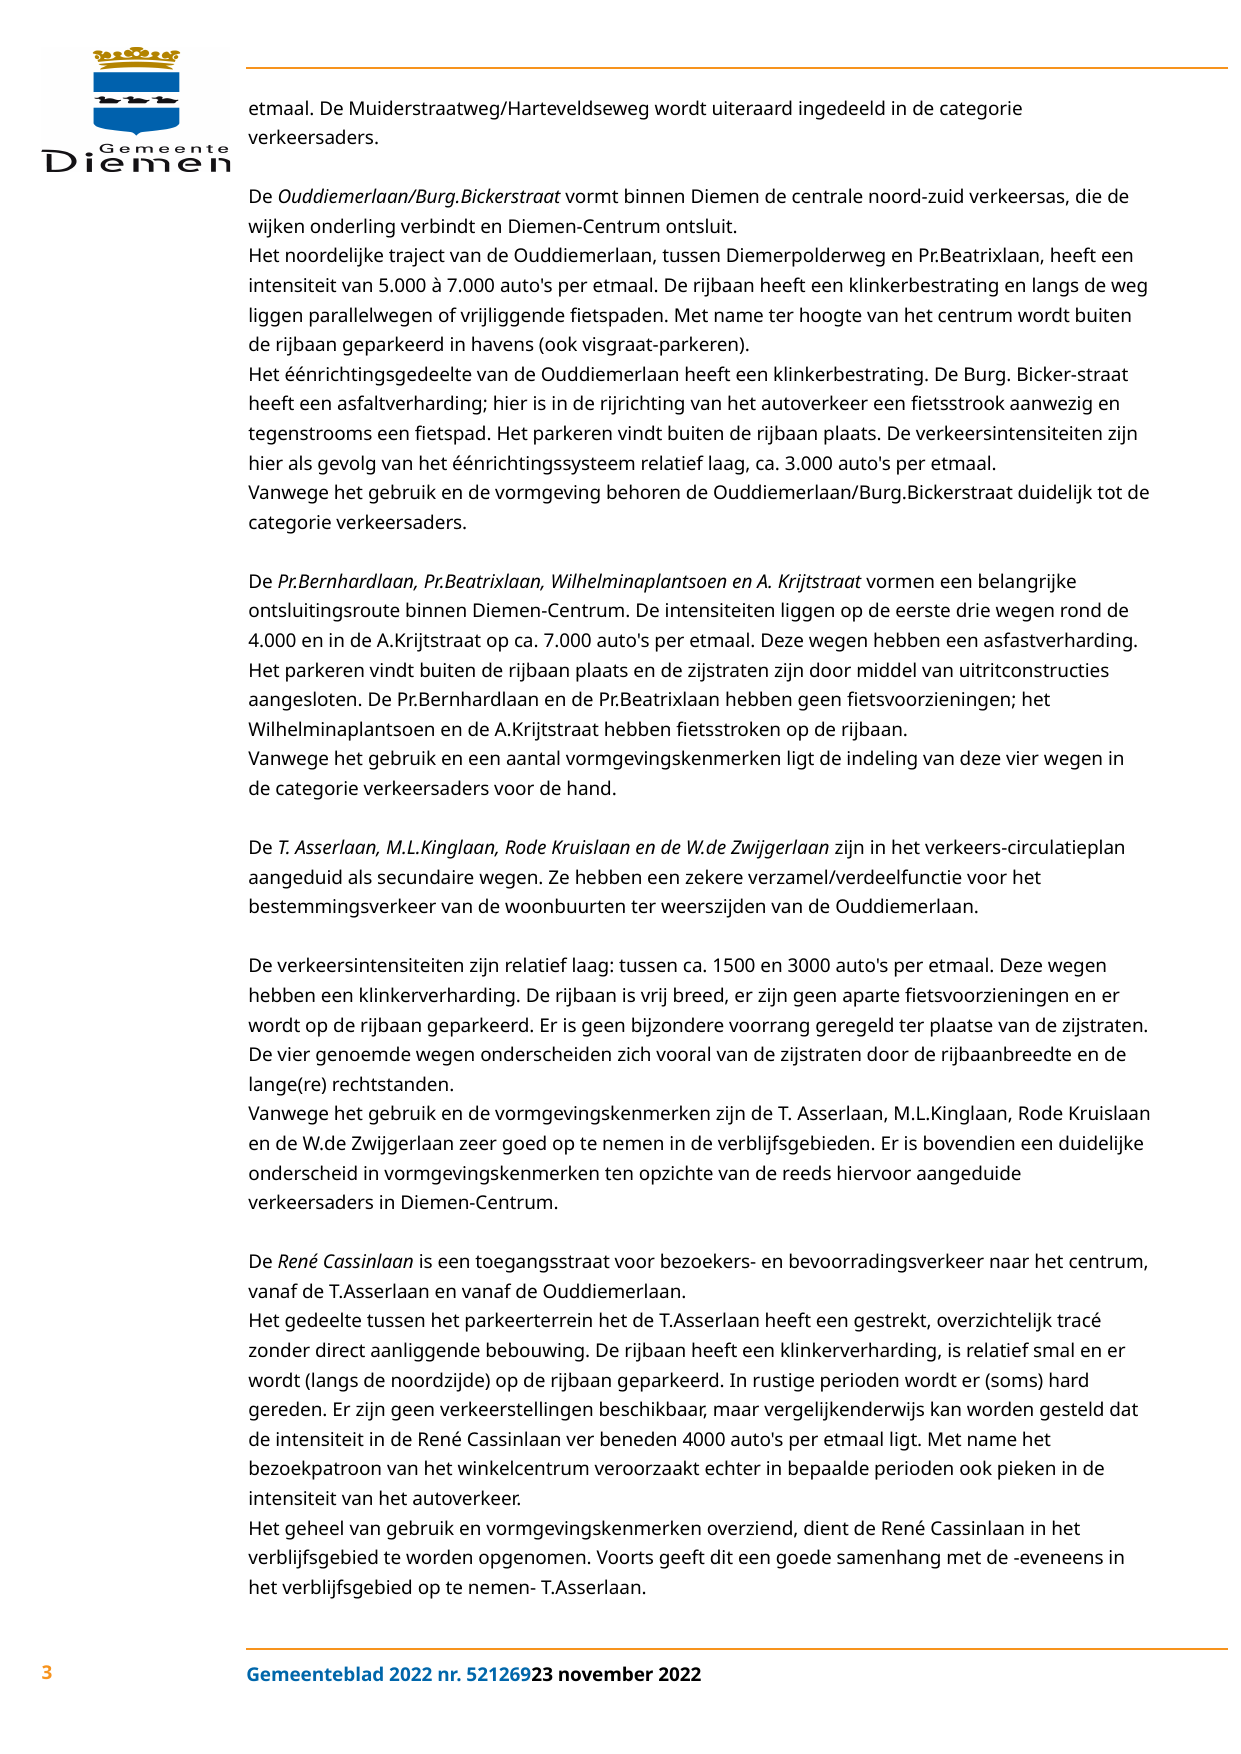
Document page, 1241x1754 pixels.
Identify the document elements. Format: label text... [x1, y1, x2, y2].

text De verkeersintensiteiten zijn relatief laag: tussen ca. 1500 en 3000 auto's per etmaal. Deze wegen hebben een klinkerverharding. De rijbaan is vrij breed, er zijn geen aparte fietsvoorzieningen en er wordt op de rijbaan geparkeerd. Er is geen bijzondere voorrang geregeld ter plaatse van de zijstraten. De vier genoemde wegen onderscheiden zich vooral van de zijstraten door de rijbaanbreedte en de lange(re) rechtstanden. [248, 953, 1152, 1097]
text Het gedeelte tussen het parkeerterrein het de T.Asserlaan heeft een gestrekt, overzichtelijk tracé zonder direct aanliggende bebouwing. De rijbaan heeft een klinkerverharding, is relatief smal en er wordt (langs de noordzijde) op de rijbaan geparkeerd. In rustige perioden wordt er (soms) hard gereden. Er zijn geen verkeerstellingen beschikbaar, maar vergelijkenderwijs kan worden gesteld dat de intensiteit in de René Cassinlaan ver beneden 4000 auto's per etmaal ligt. Met name het bezoekpatroon van het winkelcentrum veroorzaakt echter in bepaalde perioden ook pieken in de intensiteit van het autoverkeer. [248, 1308, 1152, 1511]
picture [41, 47, 231, 172]
text Vanwege het gebruik en de vormgeving behoren de Ouddiemerlaan/Burg.Bickerstraat duidelijk tot de categorie verkeersaders. [248, 479, 1152, 535]
text etmaal. De Muiderstraatweg/Harteveldseweg wordt uiteraard ingedeeld in de categorie verkeersaders. [248, 95, 1152, 150]
text Het éénrichtingsgedeelte van de Ouddiemerlaan heeft een klinkerbestrating. De Burg. Bicker-straat heeft een asfaltverharding; hier is in de rijrichting van het autoverkeer een fietsstrook aanwezig en tegenstrooms een fietspad. Het parkeren vindt buiten de rijbaan plaats. De verkeersintensiteiten zijn hier als gevolg van het éénrichtingssysteem relatief laag, ca. 3.000 auto's per etmaal. [248, 361, 1152, 476]
text Vanwege het gebruik en de vormgevingskenmerken zijn de T. Asserlaan, M.L.Kinglaan, Rode Kruislaan en de W.de Zwijgerlaan zeer goed op te nemen in de verblijfsgebieden. Er is bovendien een duidelijke onderscheid in vormgevingskenmerken ten opzichte van de reeds hiervoor aangeduide verkeersaders in Diemen-Centrum. [248, 1101, 1152, 1215]
text De Ouddiemerlaan/Burg.Bickerstraat vormt binnen Diemen de centrale noord-zuid verkeersas, die de wijken onderling verbindt en Diemen-Centrum ontsluit. [248, 183, 1152, 239]
text Vanwege het gebruik en een aantal vormgevingskenmerken ligt de indeling van deze vier wegen in de categorie verkeersaders voor de hand. [248, 746, 1152, 801]
text De René Cassinlaan is een toegangsstraat voor bezoekers- en bevoorradingsverkeer naar het centrum, vanaf de T.Asserlaan en vanaf de Ouddiemerlaan. [248, 1248, 1152, 1304]
text De Pr.Bernhardlaan, Pr.Beatrixlaan, Wilhelminaplantsoen en A. Krijtstraat vormen een belangrijke ontsluitingsroute binnen Diemen-Centrum. De intensiteiten liggen op de eerste drie wegen rond de 4.000 en in de A.Krijtstraat op ca. 7.000 auto's per etmaal. Deze wegen hebben een asfastverharding. Het parkeren vindt buiten de rijbaan plaats en de zijstraten zijn door middel van uitritconstructies aangesloten. De Pr.Bernhardlaan en de Pr.Beatrixlaan hebben geen fietsvoorzieningen; het Wilhelminaplantsoen en de A.Krijtstraat hebben fietsstroken op de rijbaan. [248, 568, 1152, 742]
text De T. Asserlaan, M.L.Kinglaan, Rode Kruislaan en de W.de Zwijgerlaan zijn in het verkeers-circulatieplan aangeduid als secundaire wegen. Ze hebben een zekere verzamel/verdeelfunctie voor het bestemmingsverkeer van de woonbuurten ter weerszijden van de Ouddiemerlaan. [248, 834, 1152, 919]
text Het noordelijke traject van de Ouddiemerlaan, tussen Diemerpolderweg en Pr.Beatrixlaan, heeft een intensiteit van 5.000 à 7.000 auto's per etmaal. De rijbaan heeft een klinkerbestrating en langs de weg liggen parallelwegen of vrijliggende fietspaden. Met name ter hoogte van het centrum wordt buiten de rijbaan geparkeerd in havens (ook visgraat-parkeren). [248, 243, 1152, 357]
text Het geheel van gebruik en vormgevingskenmerken overziend, dient de René Cassinlaan in het verblijfsgebied te worden opgenomen. Voorts geeft dit een goede samenhang met de -eveneens in het verblijfsgebied op te nemen- T.Asserlaan. [248, 1515, 1152, 1600]
